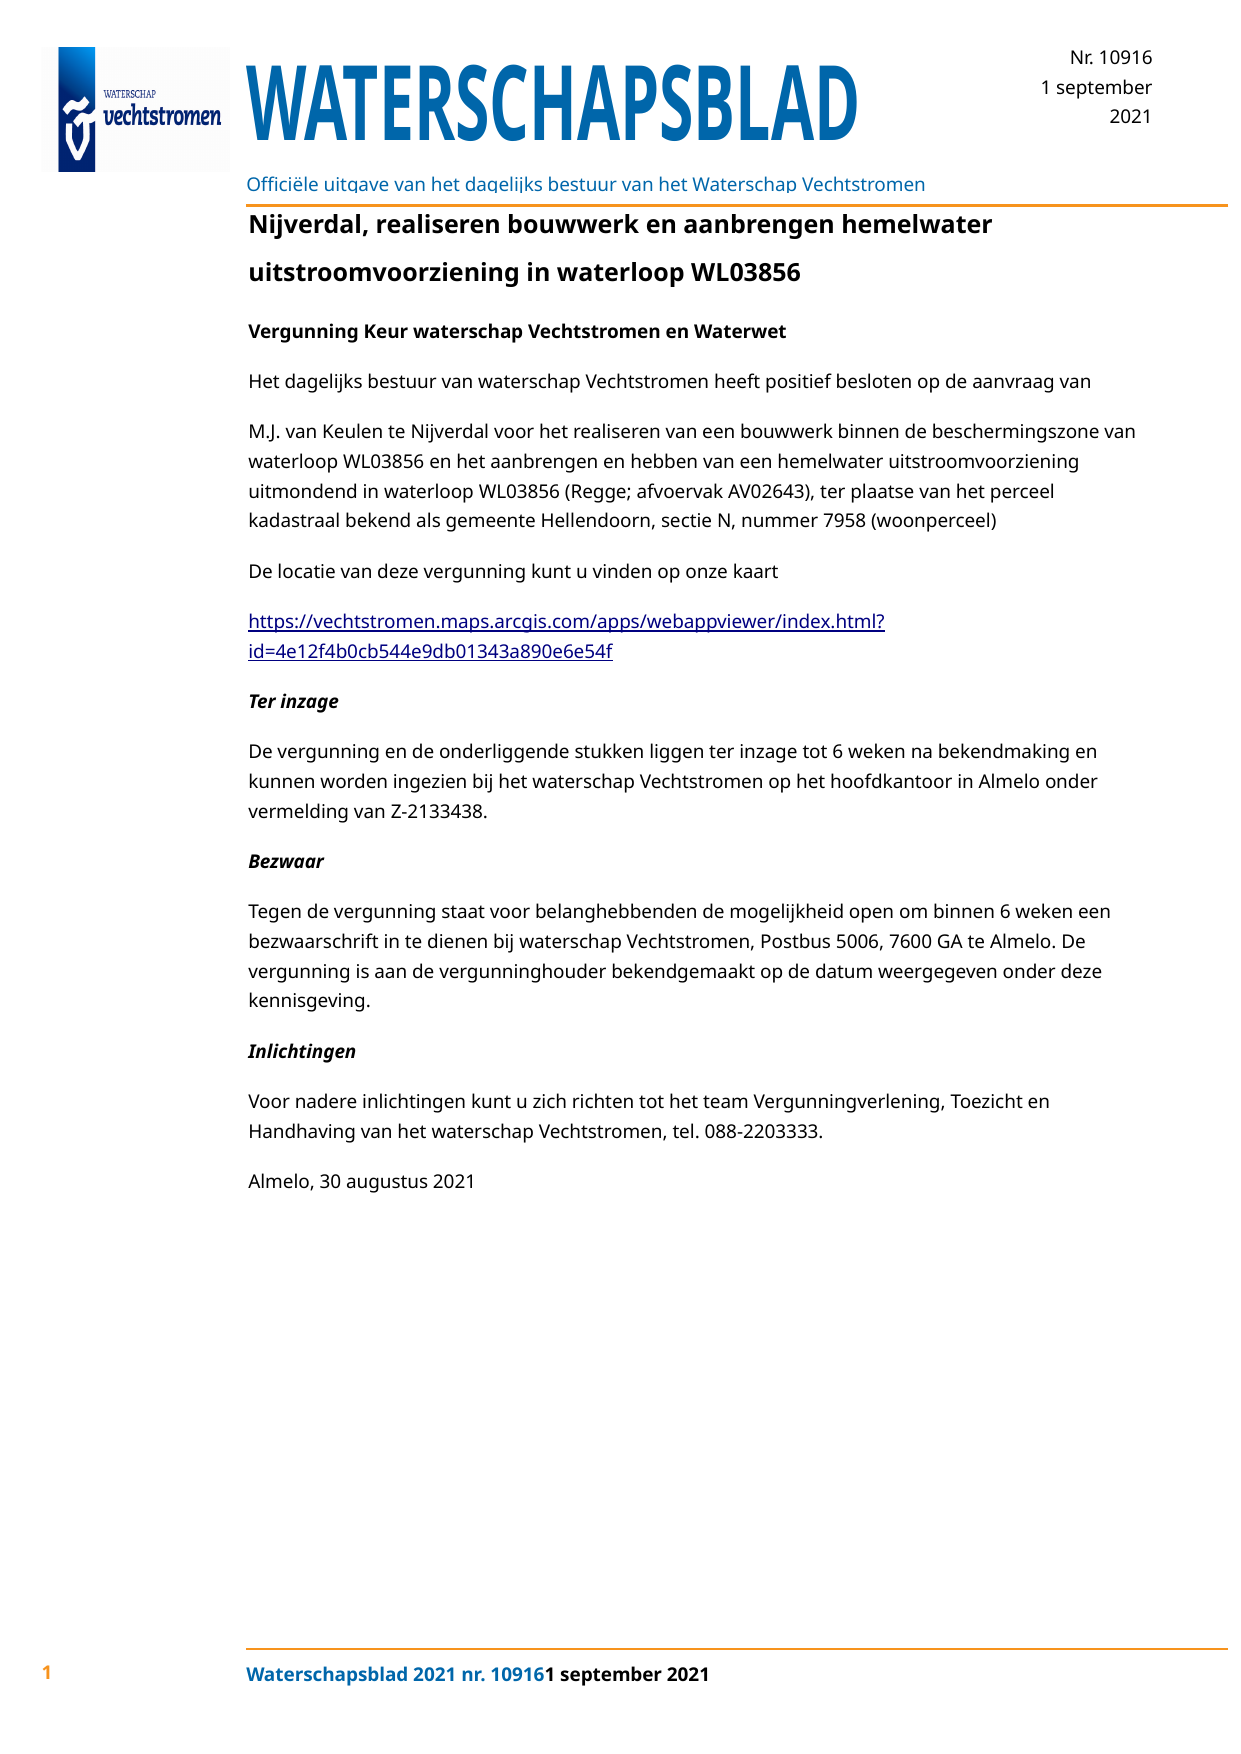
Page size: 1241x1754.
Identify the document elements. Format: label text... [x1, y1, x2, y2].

text Voor nadere inlichtingen kunt u zich richten tot het team Vergunningverlening, Toezicht en Handhaving van het waterschap Vechtstromen, tel. 088-2203333. [248, 1088, 1152, 1144]
text Ter inzage [248, 688, 1152, 714]
text Nijverdal, realiseren bouwwerk en aanbrengen hemelwater uitstroomvoorziening in waterloop WL03856 [248, 207, 1152, 288]
text Vergunning Keur waterschap Vechtstromen en Waterwet [248, 318, 1152, 344]
text Inlichtingen [248, 1038, 1152, 1064]
picture [41, 47, 231, 172]
text Almelo, 30 augustus 2021 [248, 1168, 1152, 1194]
text De locatie van deze vergunning kunt u vinden op onze kaart [248, 558, 1152, 584]
text M.J. van Keulen te Nijverdal voor het realiseren van een bouwwerk binnen de beschermingszone van waterloop WL03856 en het aanbrengen en hebben van een hemelwater uitstroomvoorziening uitmondend in waterloop WL03856 (Regge; afvoervak AV02643), ter plaatse van het perceel kadastraal bekend als gemeente Hellendoorn, sectie N, nummer 7958 (woonperceel) [248, 419, 1152, 533]
text Tegen de vergunning staat voor belanghebbenden de mogelijkheid open om binnen 6 weken een bezwaarschrift in te dienen bij waterschap Vechtstromen, Postbus 5006, 7600 GA te Almelo. De vergunning is aan de vergunninghouder bekendgemaakt op de datum weergegeven onder deze kennisgeving. [248, 899, 1152, 1013]
text De vergunning en de onderliggende stukken liggen ter inzage tot 6 weken na bekendmaking en kunnen worden ingezien bij het waterschap Vechtstromen op het hoofdkantoor in Almelo onder vermelding van Z-2133438. [248, 739, 1152, 824]
text Het dagelijks bestuur van waterschap Vechtstromen heeft positief besloten op de aanvraag van [248, 368, 1152, 394]
text https://vechtstromen.maps.arcgis.com/apps/webappviewer/index.html?id=4e12f4b0cb544e9db01343a890e6e54f [248, 608, 1152, 664]
text Bezwaar [248, 848, 1152, 874]
